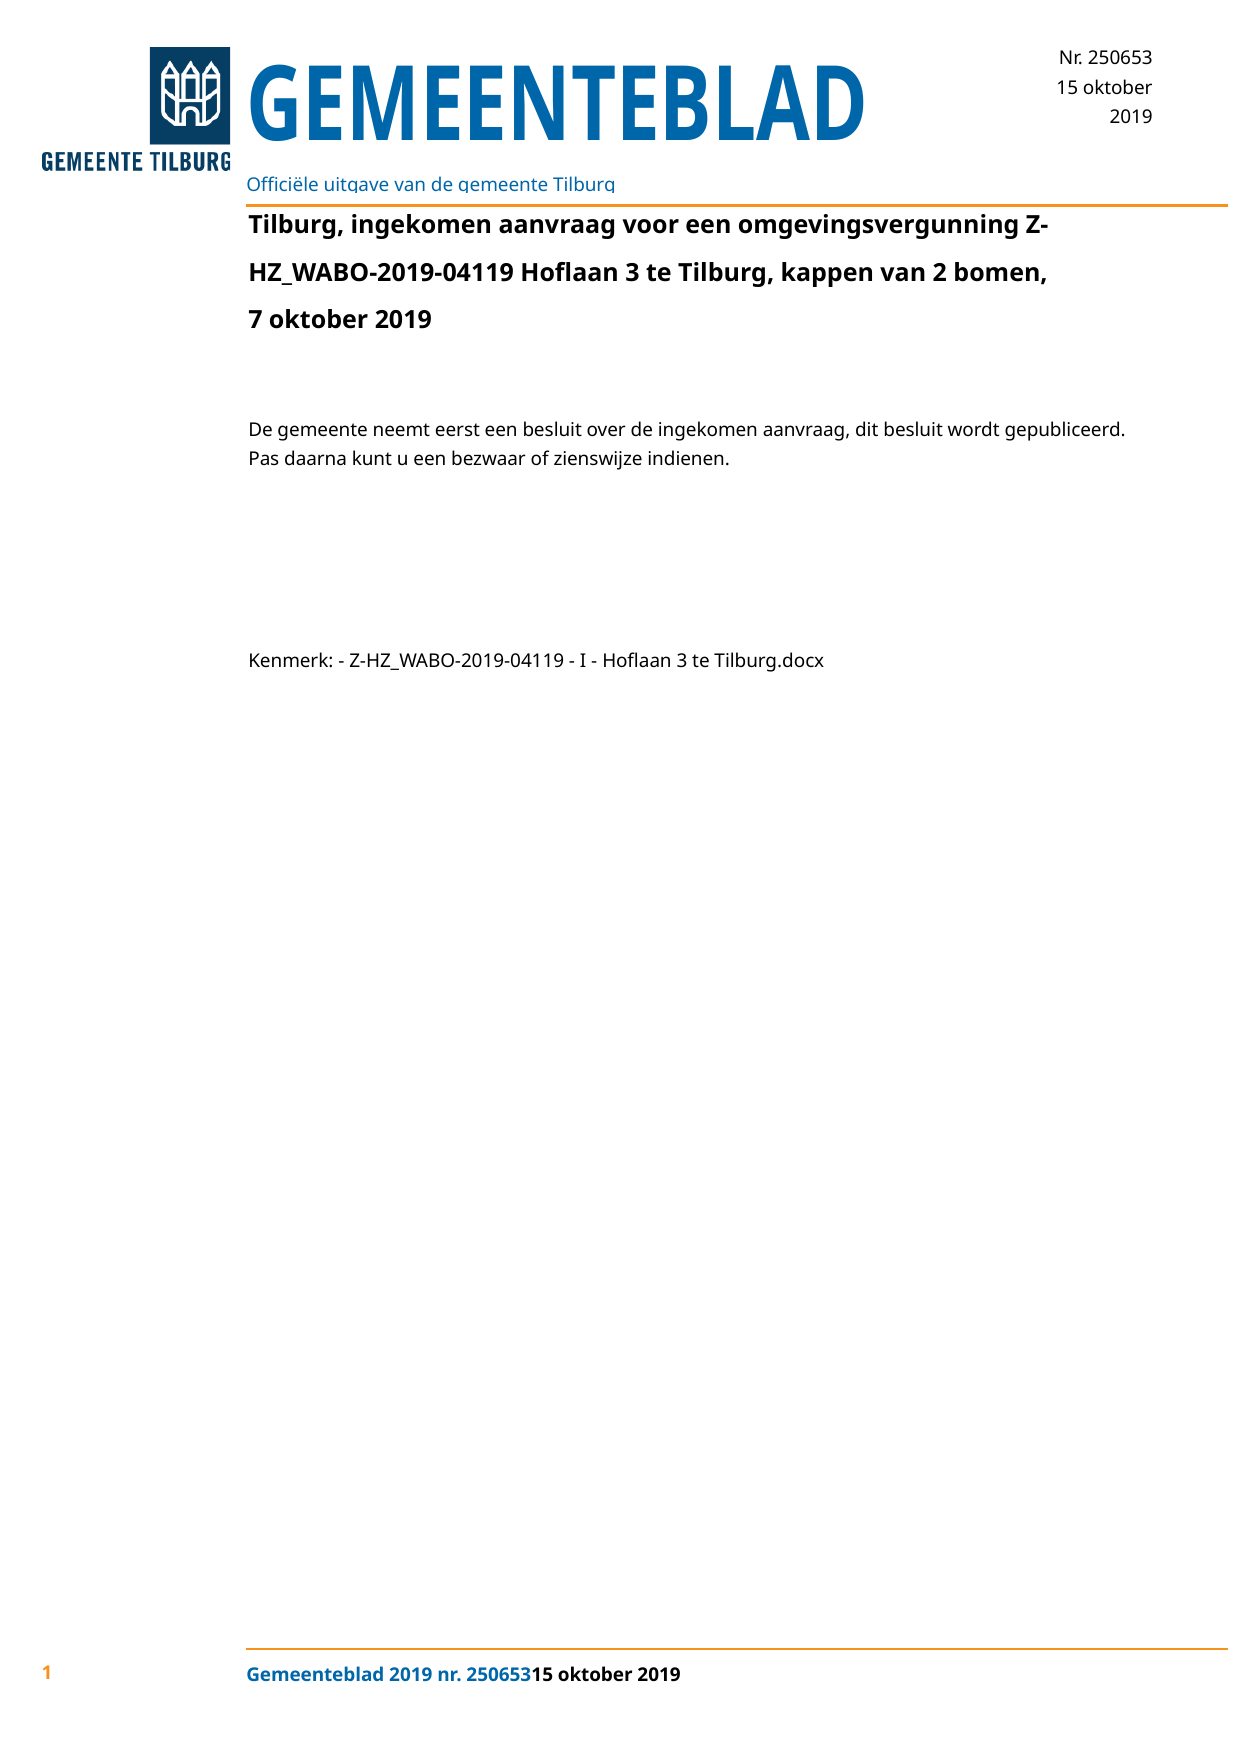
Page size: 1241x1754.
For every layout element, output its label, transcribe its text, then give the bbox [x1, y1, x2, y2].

picture [41, 47, 231, 172]
text Tilburg, ingekomen aanvraag voor een omgevingsvergunning Z-HZ_WABO-2019-04119 Hoflaan 3 te Tilburg, kappen van 2 bomen, 7 oktober 2019 [248, 207, 1152, 336]
text Kenmerk: - Z-HZ_WABO-2019-04119 - I - Hoflaan 3 te Tilburg.docx [248, 647, 1152, 673]
text De gemeente neemt eerst een besluit over de ingekomen aanvraag, dit besluit wordt gepubliceerd. Pas daarna kunt u een bezwaar of zienswijze indienen. [248, 416, 1152, 471]
